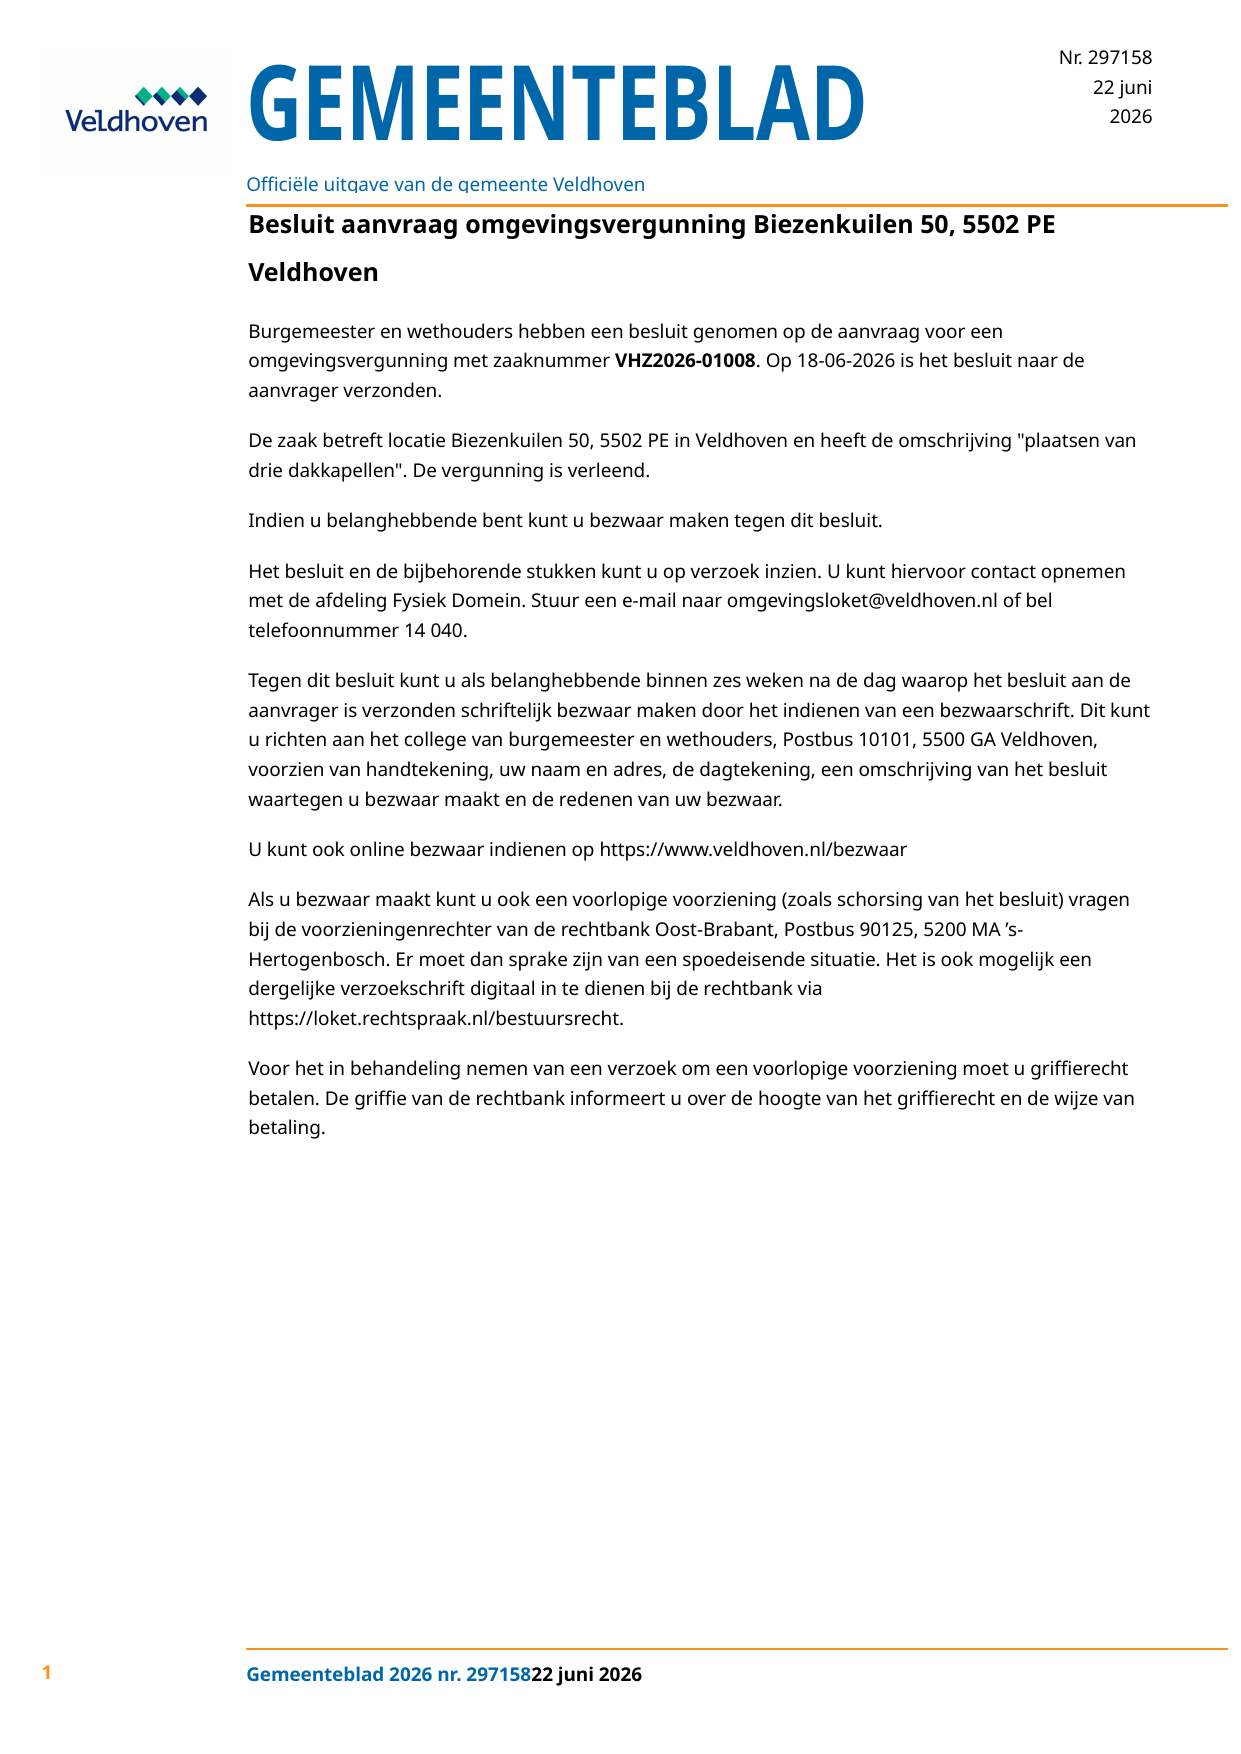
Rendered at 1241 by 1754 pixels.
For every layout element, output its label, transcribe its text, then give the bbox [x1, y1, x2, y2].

text Voor het in behandeling nemen van een verzoek om een voorlopige voorziening moet u griffierecht betalen. De griffie van de rechtbank informeert u over de hoogte van het griffierecht en de wijze van betaling. [248, 1055, 1152, 1140]
text U kunt ook online bezwaar indienen op https://www.veldhoven.nl/bezwaar [248, 836, 1152, 862]
text Het besluit en de bijbehorende stukken kunt u op verzoek inzien. U kunt hiervoor contact opnemen met de afdeling Fysiek Domein. Stuur een e-mail naar omgevingsloket@veldhoven.nl of bel telefoonnummer 14 040. [248, 558, 1152, 643]
text De zaak betreft locatie Biezenkuilen 50, 5502 PE in Veldhoven en heeft de omschrijving "plaatsen van drie dakkapellen". De vergunning is verleend. [248, 427, 1152, 483]
text Als u bezwaar maakt kunt u ook een voorlopige voorziening (zoals schorsing van het besluit) vragen bij de voorzieningenrechter van de rechtbank Oost-Brabant, Postbus 90125, 5200 MA ’s-Hertogenbosch. Er moet dan sprake zijn van een spoedeisende situatie. Het is ook mogelijk een dergelijke verzoekschrift digitaal in te dienen bij de rechtbank via https://loket.rechtspraak.nl/bestuursrecht. [248, 887, 1152, 1031]
text Indien u belanghebbende bent kunt u bezwaar maken tegen dit besluit. [248, 507, 1152, 533]
text Burgemeester en wethouders hebben een besluit genomen op de aanvraag voor een omgevingsvergunning met zaaknummer VHZ2026-01008. Op 18-06-2026 is het besluit naar de aanvrager verzonden. [248, 318, 1152, 403]
text Besluit aanvraag omgevingsvergunning Biezenkuilen 50, 5502 PE Veldhoven [248, 207, 1152, 288]
text Tegen dit besluit kunt u als belanghebbende binnen zes weken na de dag waarop het besluit aan de aanvrager is verzonden schriftelijk bezwaar maken door het indienen van een bezwaarschrift. Dit kunt u richten aan het college van burgemeester en wethouders, Postbus 10101, 5500 GA Veldhoven, voorzien van handtekening, uw naam en adres, de dagtekening, een omschrijving van het besluit waartegen u bezwaar maakt en de redenen van uw bezwaar. [248, 667, 1152, 812]
picture [41, 47, 231, 172]
